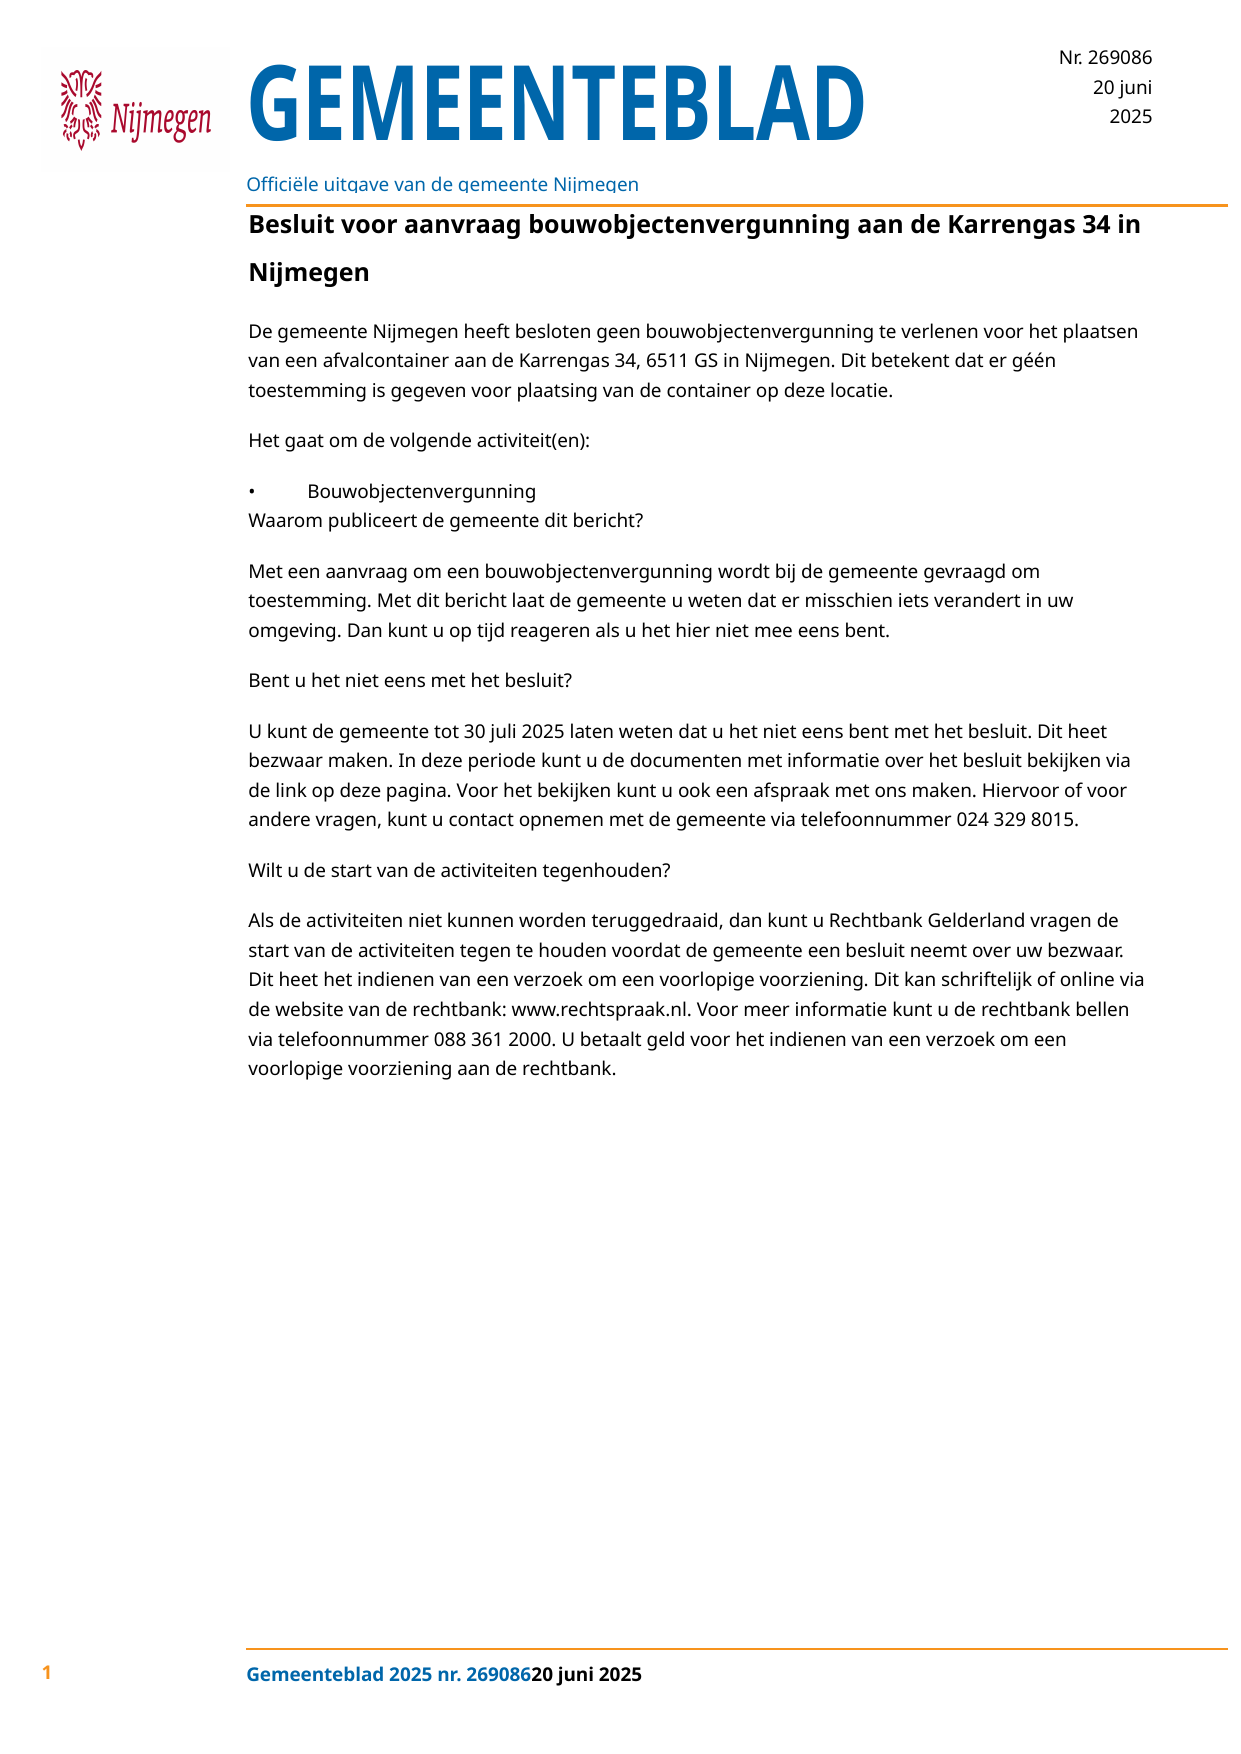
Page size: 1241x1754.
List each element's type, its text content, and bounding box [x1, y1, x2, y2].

picture [41, 47, 231, 172]
text U kunt de gemeente tot 30 juli 2025 laten weten dat u het niet eens bent met het besluit. Dit heet bezwaar maken. In deze periode kunt u de documenten met informatie over het besluit bekijken via de link op deze pagina. Voor het bekijken kunt u ook een afspraak met ons maken. Hiervoor of voor andere vragen, kunt u contact opnemen met de gemeente via telefoonnummer 024 329 8015. [248, 718, 1152, 832]
text Besluit voor aanvraag bouwobjectenvergunning aan de Karrengas 34 in Nijmegen [248, 207, 1152, 288]
text De gemeente Nijmegen heeft besloten geen bouwobjectenvergunning te verlenen voor het plaatsen van een afvalcontainer aan de Karrengas 34, 6511 GS in Nijmegen. Dit betekent dat er géén toestemming is gegeven voor plaatsing van de container op deze locatie. [248, 318, 1152, 403]
list Bouwobjectenvergunning [248, 478, 1152, 504]
text Wilt u de start van de activiteiten tegenhouden? [248, 857, 1152, 883]
text Waarom publiceert de gemeente dit bericht? [248, 507, 1152, 533]
text Het gaat om de volgende activiteit(en): [248, 427, 1152, 453]
text Met een aanvraag om een bouwobjectenvergunning wordt bij de gemeente gevraagd om toestemming. Met dit bericht laat de gemeente u weten dat er misschien iets verandert in uw omgeving. Dan kunt u op tijd reageren als u het hier niet mee eens bent. [248, 558, 1152, 643]
text Bent u het niet eens met het besluit? [248, 667, 1152, 693]
text Als de activiteiten niet kunnen worden teruggedraaid, dan kunt u Rechtbank Gelderland vragen de start van de activiteiten tegen te houden voordat de gemeente een besluit neemt over uw bezwaar. Dit heet het indienen van een verzoek om een voorlopige voorziening. Dit kan schriftelijk of online via de website van de rechtbank: www.rechtspraak.nl. Voor meer informatie kunt u de rechtbank bellen via telefoonnummer 088 361 2000. U betaalt geld voor het indienen van een verzoek om een voorlopige voorziening aan de rechtbank. [248, 907, 1152, 1081]
